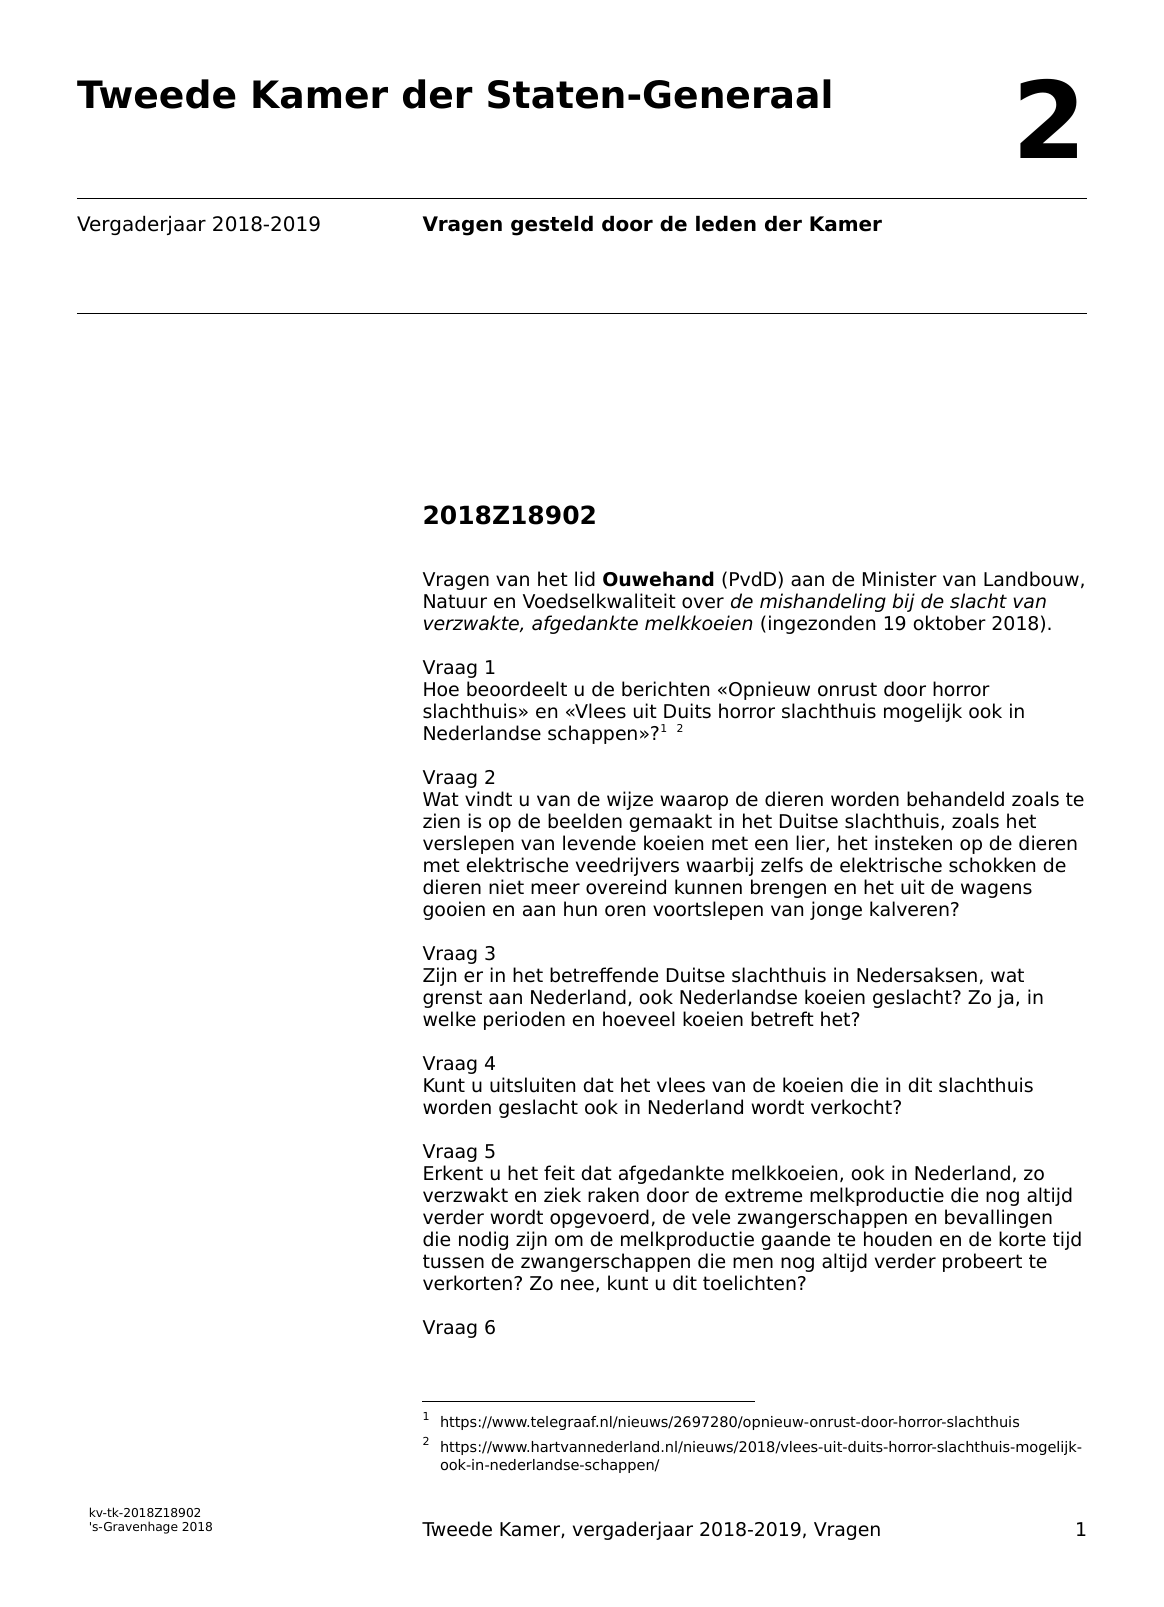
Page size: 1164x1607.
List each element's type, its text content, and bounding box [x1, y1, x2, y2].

text https://www.hartvannederland.nl/nieuws/2018/vlees-uit-duits-horror-slachthuis-mogelijk-ook-in-nederlandse-schappen/ [422, 1435, 1087, 1474]
text 2018Z18902 [422, 501, 1087, 531]
table_header Tweede Kamer der Staten-Generaal [77, 59, 886, 198]
text Wat vindt u van de wijze waarop de dieren worden behandeld zoals te zien is op de beelden gemaakt in het Duitse slachthuis, zoals het verslepen van levende koeien met een lier, het insteken op de dieren met elektrische veedrijvers waarbij zelfs de elektrische schokken de dieren niet meer overeind kunnen brengen en het uit de wagens gooien en aan hun oren voortslepen van jonge kalveren? [422, 789, 1087, 921]
table_header 2 [886, 59, 1087, 198]
text 's-Gravenhage 2018 [88, 1520, 323, 1534]
text Hoe beoordeelt u de berichten «Opnieuw onrust door horror slachthuis» en «Vlees uit Duits horror slachthuis mogelijk ook in Nederlandse schappen»? [422, 679, 1087, 745]
text Vraag 1 [422, 657, 1087, 679]
text Vraag 4 [422, 1053, 1087, 1075]
text kv-tk-2018Z18902 [88, 1506, 323, 1520]
text Kunt u uitsluiten dat het vlees van de koeien die in dit slachthuis worden geslacht ook in Nederland wordt verkocht? [422, 1075, 1087, 1119]
table_cell Vragen gesteld door de leden der Kamer [422, 199, 1087, 313]
text Vraag 2 [422, 767, 1087, 789]
text Vraag 6 [422, 1317, 1087, 1339]
text https://www.telegraaf.nl/nieuws/2697280/opnieuw-onrust-door-horror-slachthuis [422, 1410, 1087, 1432]
text Vraag 5 [422, 1141, 1087, 1163]
text Vraag 3 [422, 943, 1087, 965]
text Zijn er in het betreffende Duitse slachthuis in Nedersaksen, wat grenst aan Nederland, ook Nederlandse koeien geslacht? Zo ja, in welke perioden en hoeveel koeien betreft het? [422, 965, 1087, 1031]
table_cell Vergaderjaar 2018-2019 [77, 199, 422, 313]
text Erkent u het feit dat afgedankte melkkoeien, ook in Nederland, zo verzwakt en ziek raken door de extreme melkproductie die nog altijd verder wordt opgevoerd, de vele zwangerschappen en bevallingen die nodig zijn om de melkproductie gaande te houden en de korte tijd tussen de zwangerschappen die men nog altijd verder probeert te verkorten? Zo nee, kunt u dit toelichten? [422, 1163, 1087, 1295]
text Vragen van het lid Ouwehand (PvdD) aan de Minister van Landbouw, Natuur en Voedselkwaliteit over de mishandeling bij de slacht van verzwakte, afgedankte melkkoeien (ingezonden 19 oktober 2018). [422, 569, 1087, 635]
